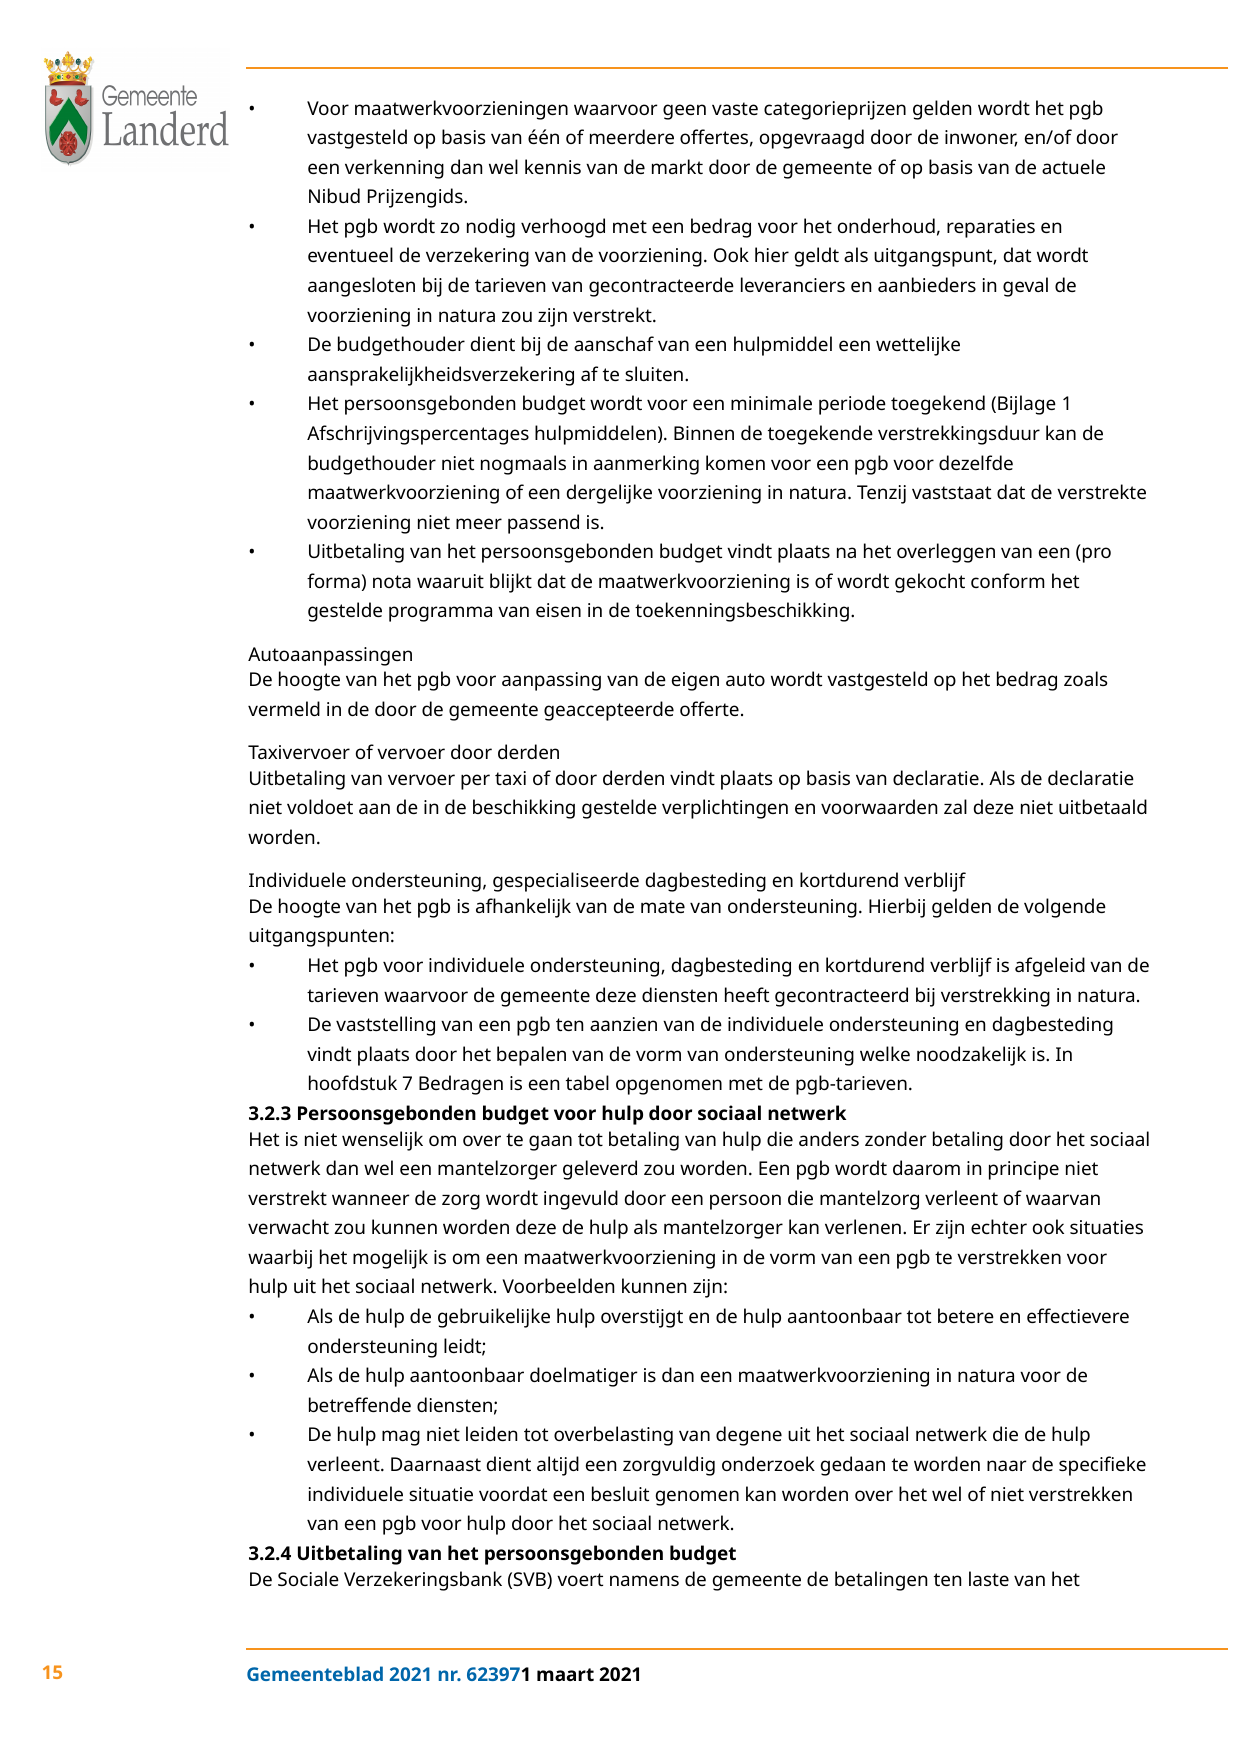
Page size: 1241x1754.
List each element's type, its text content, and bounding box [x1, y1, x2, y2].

list De hulp mag niet leiden tot overbelasting van degene uit het sociaal netwerk die de hulp verleent. Daarnaast dient altijd een zorgvuldig onderzoek gedaan te worden naar de specifieke individuele situatie voordat een besluit genomen kan worden over het wel of niet verstrekken van een pgb voor hulp door het sociaal netwerk. [248, 1422, 1152, 1536]
text De Sociale Verzekeringsbank (SVB) voert namens de gemeente de betalingen ten laste van het [248, 1566, 1152, 1591]
list Als de hulp de gebruikelijke hulp overstijgt en de hulp aantoonbaar tot betere en effectievere ondersteuning leidt; [248, 1303, 1152, 1359]
text Autoaanpassingen [248, 641, 1152, 667]
text De hoogte van het pgb is afhankelijk van de mate van ondersteuning. Hierbij gelden de volgende uitgangspunten: [248, 893, 1152, 948]
text Taxivervoer of vervoer door derden [248, 739, 1152, 765]
text Uitbetaling van vervoer per taxi of door derden vindt plaats op basis van declaratie. Als de declaratie niet voldoet aan de in de beschikking gestelde verplichtingen en voorwaarden zal deze niet uitbetaald worden. [248, 765, 1152, 850]
text Het is niet wenselijk om over te gaan tot betaling van hulp die anders zonder betaling door het sociaal netwerk dan wel een mantelzorger geleverd zou worden. Een pgb wordt daarom in principe niet verstrekt wanneer de zorg wordt ingevuld door een persoon die mantelzorg verleent of waarvan verwacht zou kunnen worden deze de hulp als mantelzorger kan verlenen. Er zijn echter ook situaties waarbij het mogelijk is om een maatwerkvoorziening in de vorm van een pgb te verstrekken voor hulp uit het sociaal netwerk. Voorbeelden kunnen zijn: [248, 1126, 1152, 1299]
list De budgethouder dient bij de aanschaf van een hulpmiddel een wettelijke aansprakelijkheidsverzekering af te sluiten. [248, 331, 1152, 387]
list Voor maatwerkvoorzieningen waarvoor geen vaste categorieprijzen gelden wordt het pgb vastgesteld op basis van één of meerdere offertes, opgevraagd door de inwoner, en/of door een verkenning dan wel kennis van de markt door de gemeente of op basis van de actuele Nibud Prijzengids. [248, 95, 1152, 209]
list Als de hulp aantoonbaar doelmatiger is dan een maatwerkvoorziening in natura voor de betreffende diensten; [248, 1362, 1152, 1418]
list Uitbetaling van het persoonsgebonden budget vindt plaats na het overleggen van een (pro forma) nota waaruit blijkt dat de maatwerkvoorziening is of wordt gekocht conform het gestelde programma van eisen in de toekenningsbeschikking. [248, 538, 1152, 623]
text 3.2.4 Uitbetaling van het persoonsgebonden budget [248, 1540, 1152, 1566]
list De vaststelling van een pgb ten aanzien van de individuele ondersteuning en dagbesteding vindt plaats door het bepalen van de vorm van ondersteuning welke noodzakelijk is. In hoofdstuk 7 Bedragen is een tabel opgenomen met de pgb-tarieven. [248, 1011, 1152, 1096]
text 3.2.3 Persoonsgebonden budget voor hulp door sociaal netwerk [248, 1100, 1152, 1126]
list Het pgb voor individuele ondersteuning, dagbesteding en kortdurend verblijf is afgeleid van de tarieven waarvoor de gemeente deze diensten heeft gecontracteerd bij verstrekking in natura. [248, 952, 1152, 1007]
list Het pgb wordt zo nodig verhoogd met een bedrag voor het onderhoud, reparaties en eventueel de verzekering van de voorziening. Ook hier geldt als uitgangspunt, dat wordt aangesloten bij de tarieven van gecontracteerde leveranciers en aanbieders in geval de voorziening in natura zou zijn verstrekt. [248, 213, 1152, 328]
text De hoogte van het pgb voor aanpassing van de eigen auto wordt vastgesteld op het bedrag zoals vermeld in de door de gemeente geaccepteerde offerte. [248, 667, 1152, 722]
picture [41, 47, 231, 172]
list Het persoonsgebonden budget wordt voor een minimale periode toegekend (Bijlage 1 Afschrijvingspercentages hulpmiddelen). Binnen de toegekende verstrekkingsduur kan de budgethouder niet nogmaals in aanmerking komen voor een pgb voor dezelfde maatwerkvoorziening of een dergelijke voorziening in natura. Tenzij vaststaat dat de verstrekte voorziening niet meer passend is. [248, 391, 1152, 535]
text Individuele ondersteuning, gespecialiseerde dagbesteding en kortdurend verblijf [248, 867, 1152, 893]
